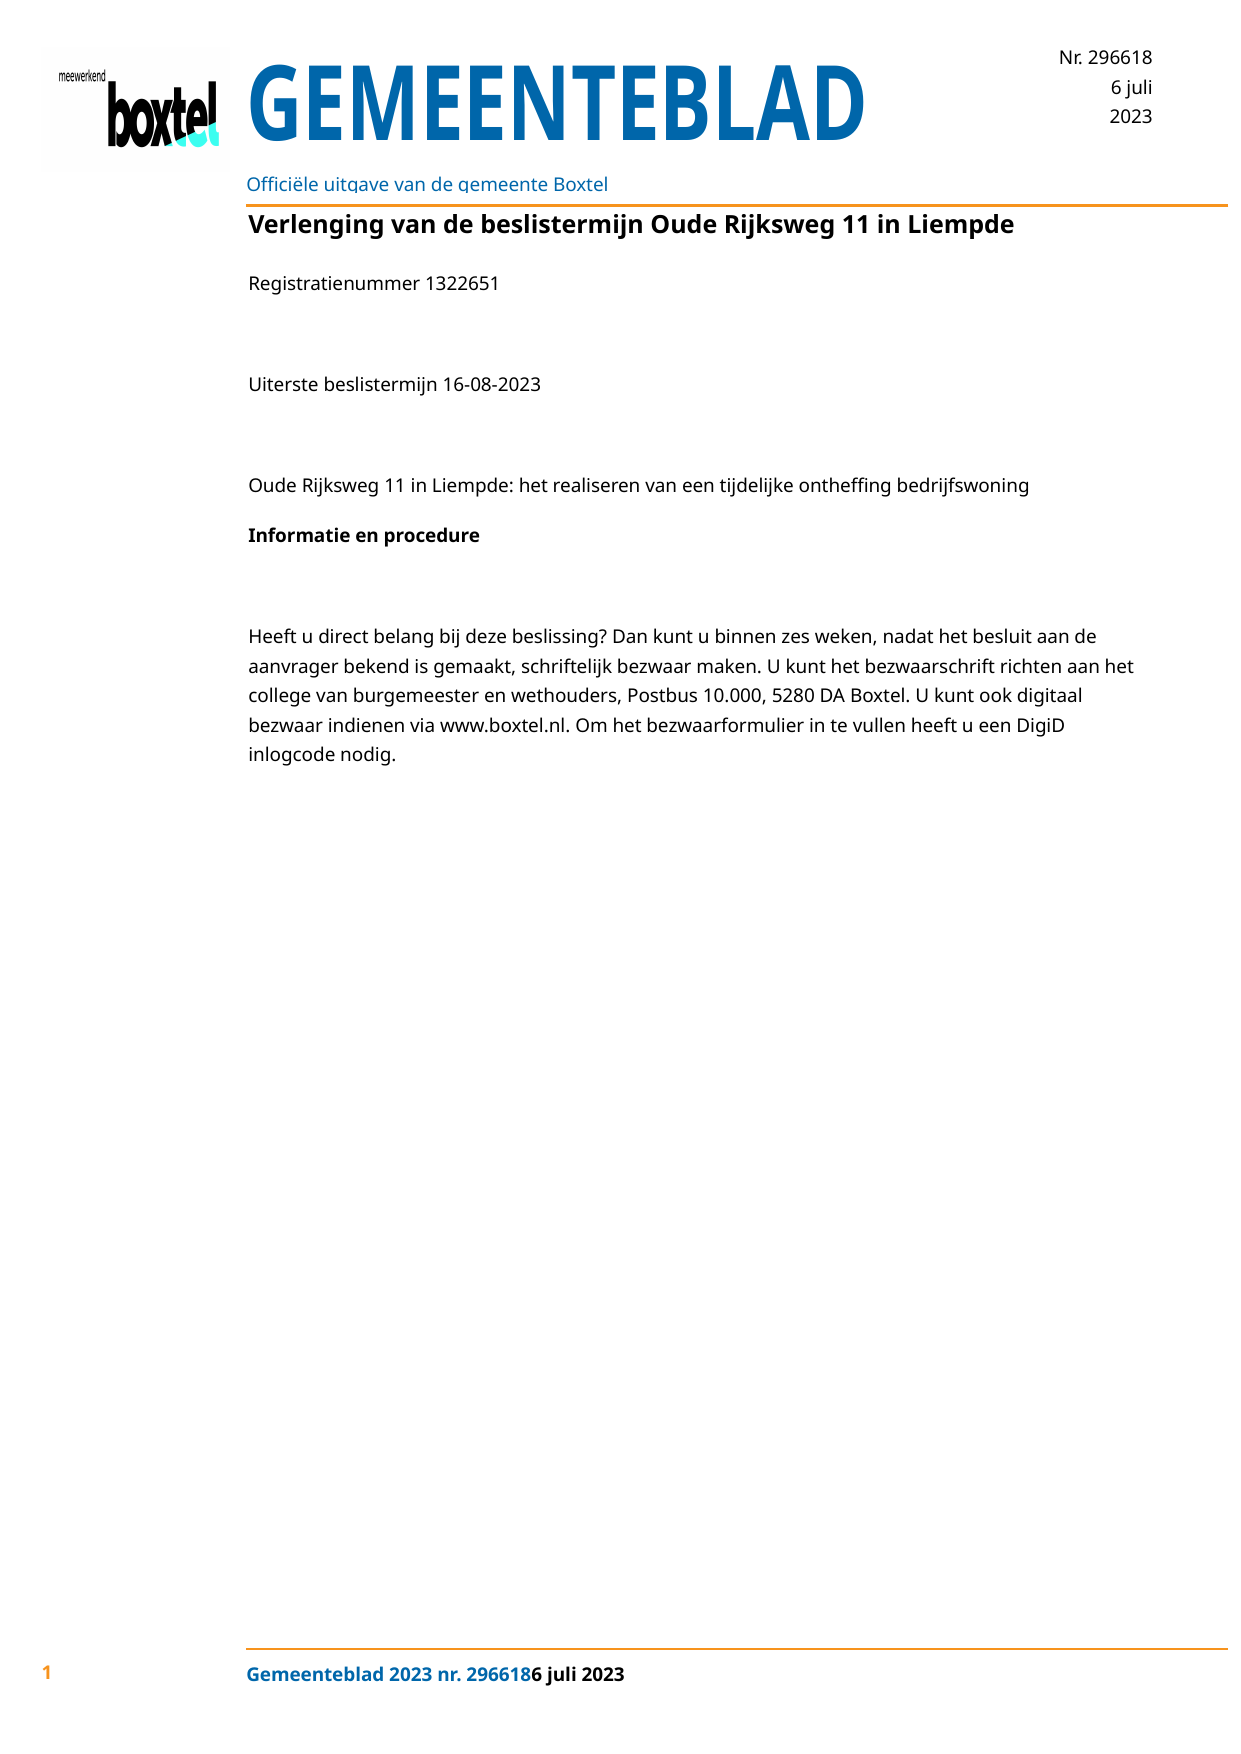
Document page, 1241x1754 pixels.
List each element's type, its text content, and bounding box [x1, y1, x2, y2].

text Uiterste beslistermijn 16-08-2023 [248, 371, 1152, 397]
picture [41, 47, 231, 172]
text Verlenging van de beslistermijn Oude Rijksweg 11 in Liempde [248, 207, 1152, 241]
text Registratienummer 1322651 [248, 270, 1152, 296]
text Oude Rijksweg 11 in Liempde: het realiseren van een tijdelijke ontheffing bedrijfswoning [248, 472, 1152, 498]
text Heeft u direct belang bij deze beslissing? Dan kunt u binnen zes weken, nadat het besluit aan de aanvrager bekend is gemaakt, schriftelijk bezwaar maken. U kunt het bezwaarschrift richten aan het college van burgemeester en wethouders, Postbus 10.000, 5280 DA Boxtel. U kunt ook digitaal bezwaar indienen via www.boxtel.nl. Om het bezwaarformulier in te vullen heeft u een DigiD inlogcode nodig. [248, 623, 1152, 767]
text Informatie en procedure [248, 522, 1152, 548]
